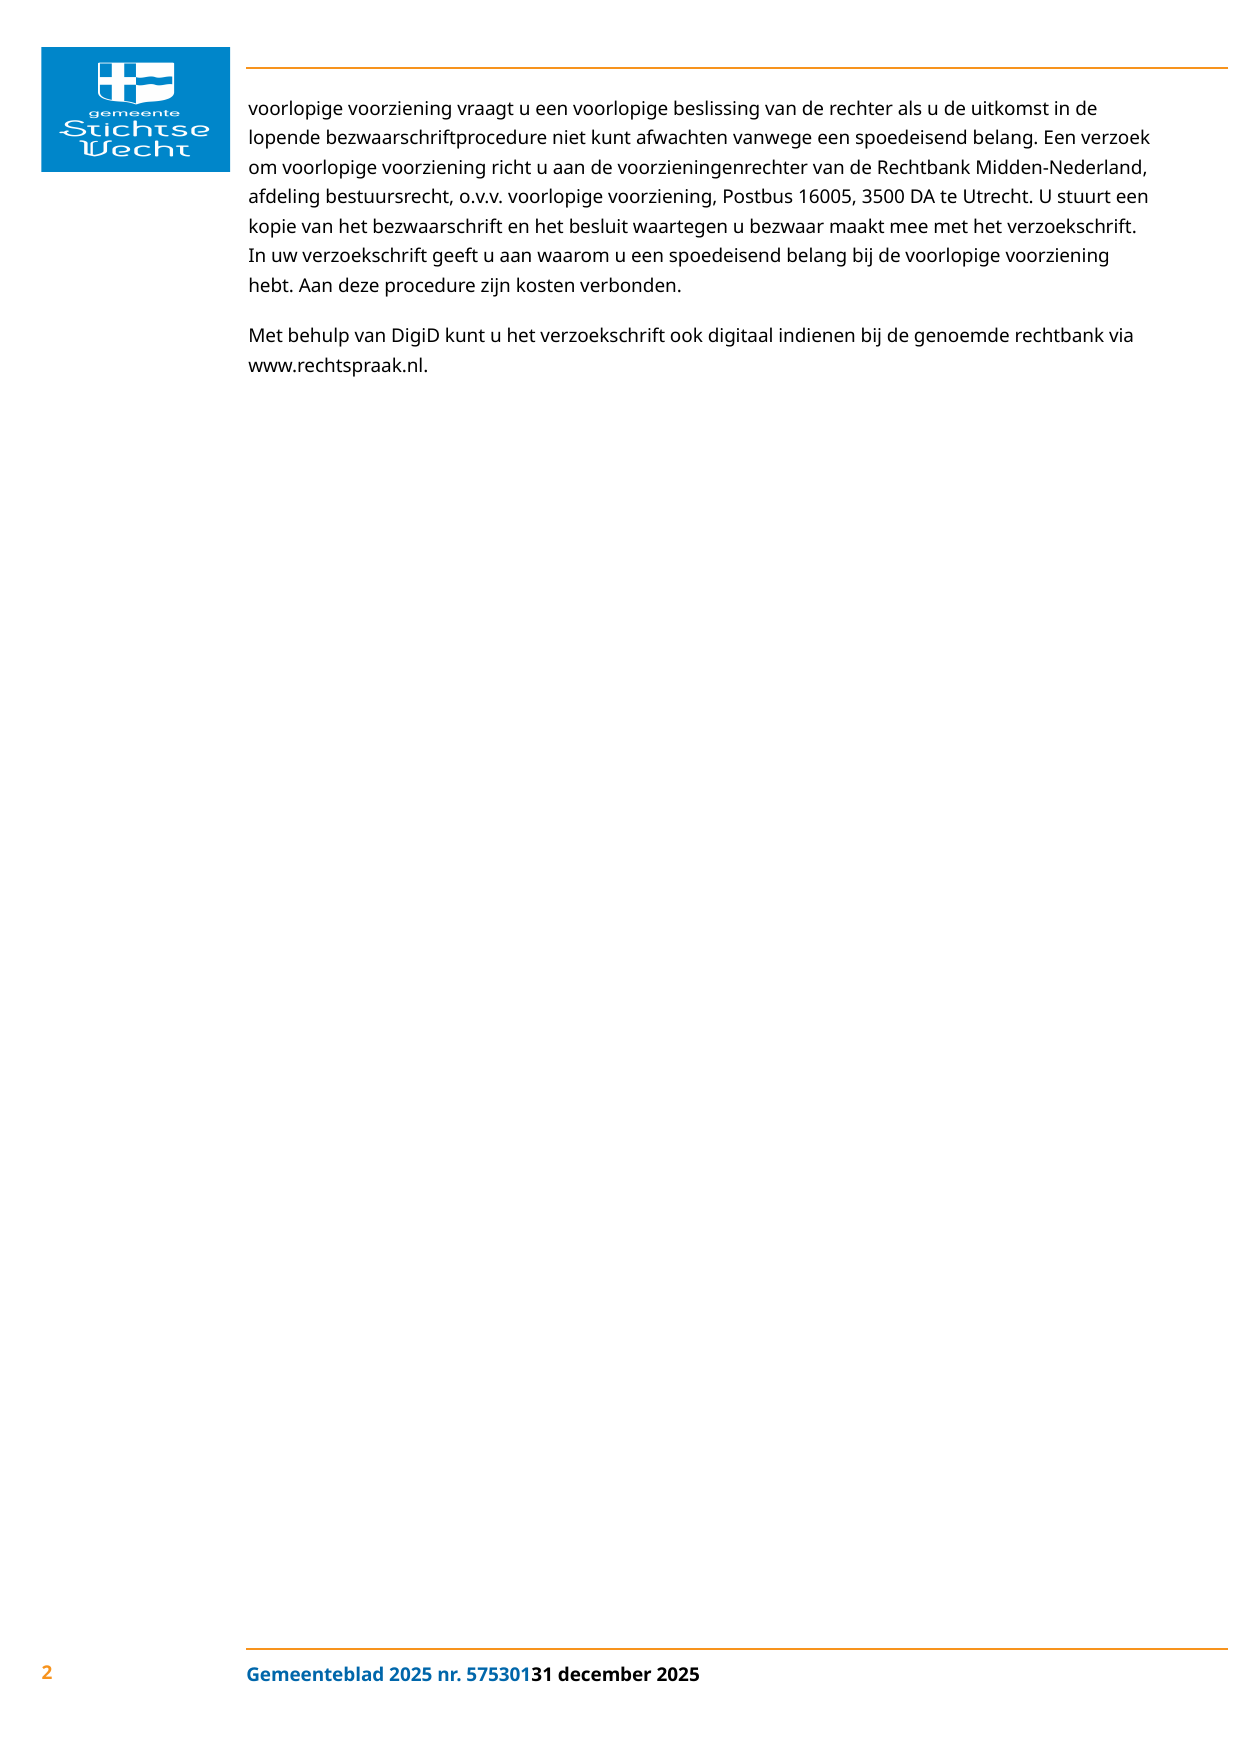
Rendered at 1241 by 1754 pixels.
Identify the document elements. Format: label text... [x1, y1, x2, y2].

picture [99, 63, 135, 101]
text voorlopige voorziening vraagt u een voorlopige beslissing van de rechter als u de uitkomst in de lopende bezwaarschriftprocedure niet kunt afwachten vanwege een spoedeisend belang. Een verzoek om voorlopige voorziening richt u aan de voorzieningenrechter van de Rechtbank Midden-Nederland, afdeling bestuursrecht, o.v.v. voorlopige voorziening, Postbus 16005, 3500 DA te Utrecht. U stuurt een kopie van het bezwaarschrift en het besluit waartegen u bezwaar maakt mee met het verzoekschrift. In uw verzoekschrift geeft u aan waarom u een spoedeisend belang bij de voorlopige voorziening hebt. Aan deze procedure zijn kosten verbonden. [248, 95, 1152, 298]
picture [137, 63, 174, 103]
text Met behulp van DigiD kunt u het verzoekschrift ook digitaal indienen bij de genoemde rechtbank via www.rechtspraak.nl. [248, 323, 1152, 378]
